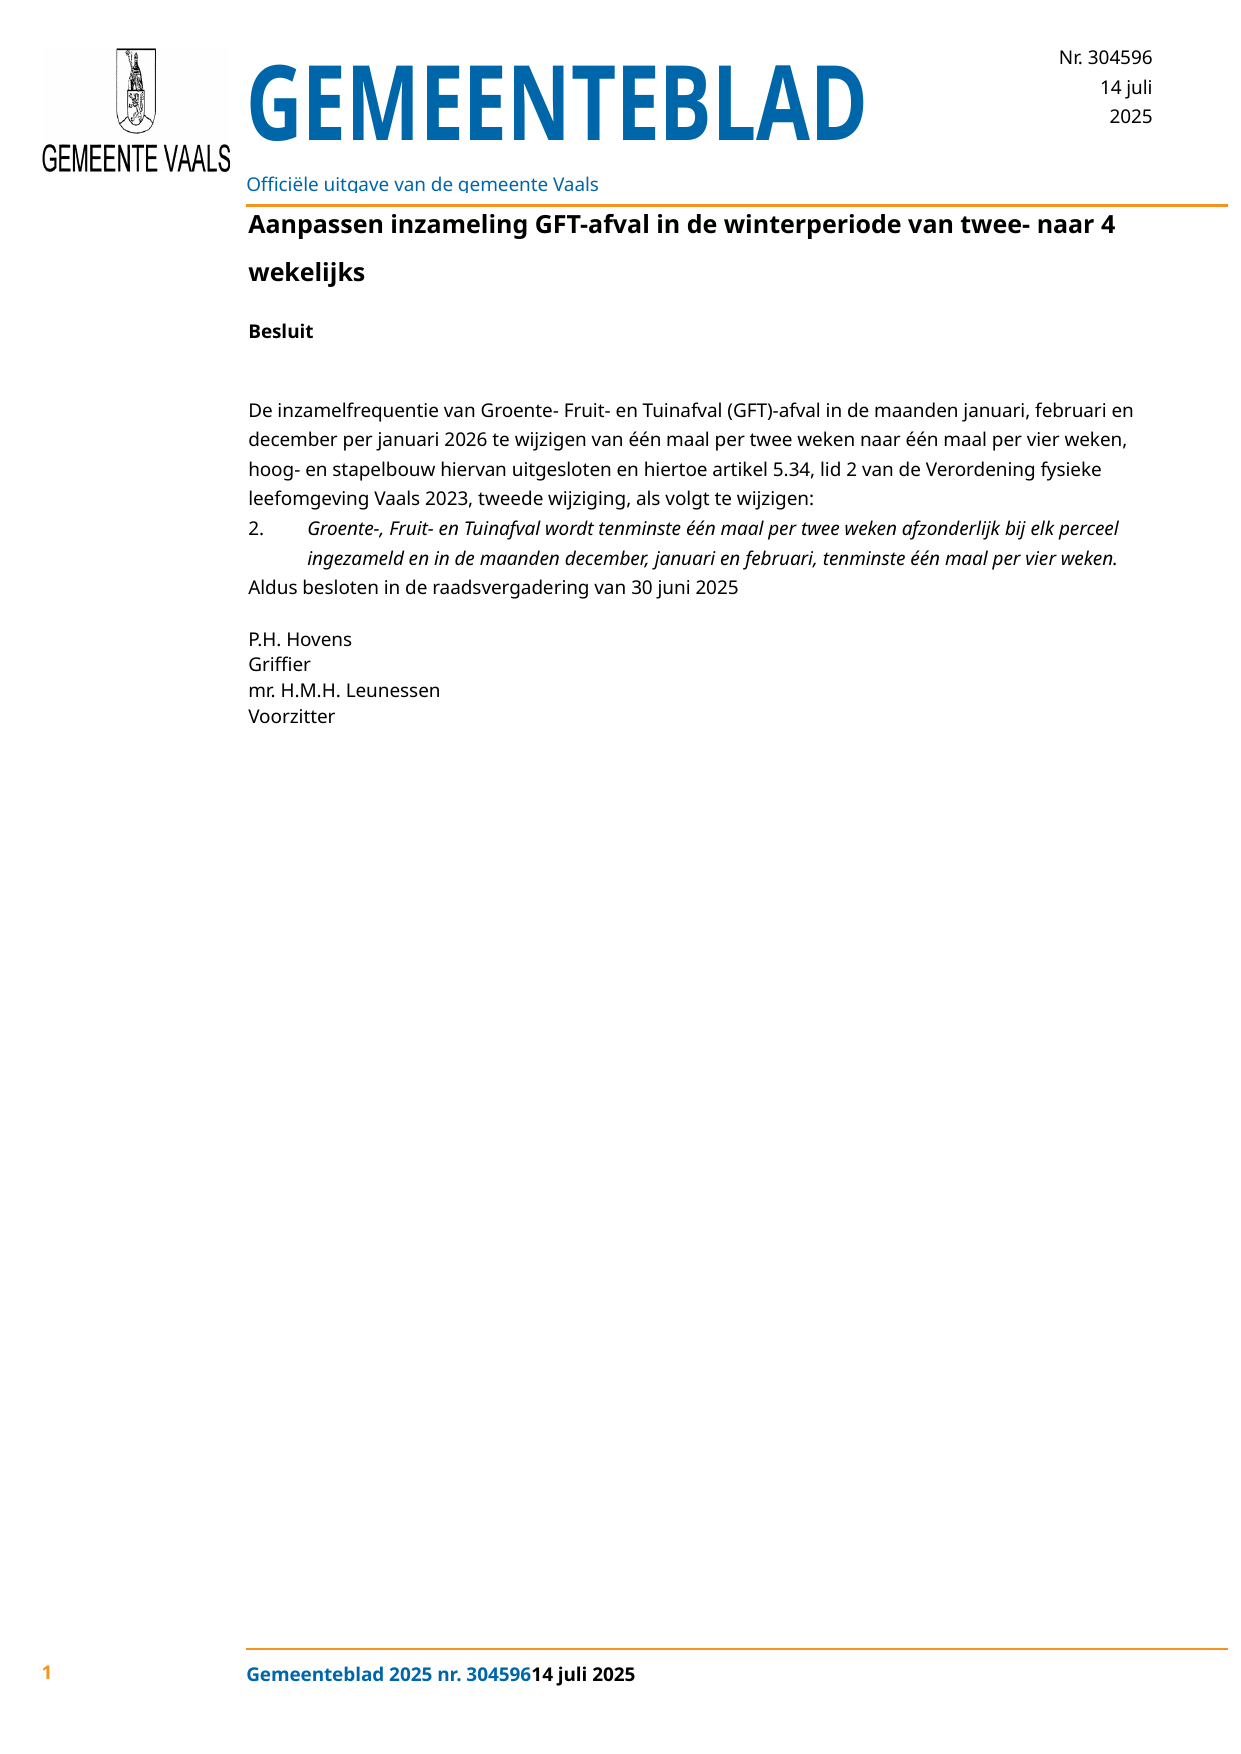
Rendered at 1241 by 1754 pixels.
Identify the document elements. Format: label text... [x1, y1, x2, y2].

text Voorzitter [248, 703, 1152, 729]
text Aanpassen inzameling GFT-afval in de winterperiode van twee- naar 4 wekelijks [248, 207, 1152, 288]
text Besluit [248, 318, 1152, 344]
text P.H. Hovens [248, 626, 1152, 651]
text Griffier [248, 651, 1152, 677]
picture [41, 47, 231, 172]
text mr. H.M.H. Leunessen [248, 677, 1152, 703]
text Aldus besloten in de raadsvergadering van 30 juni 2025 [248, 574, 1152, 600]
list Groente-, Fruit- en Tuinafval wordt tenminste één maal per twee weken afzonderlijk bij elk perceel ingezameld en in de maanden december, januari en februari, tenminste één maal per vier weken. [248, 515, 1152, 570]
text De inzamelfrequentie van Groente- Fruit- en Tuinafval (GFT)-afval in de maanden januari, februari en december per januari 2026 te wijzigen van één maal per twee weken naar één maal per vier weken, hoog- en stapelbouw hiervan uitgesloten en hiertoe artikel 5.34, lid 2 van de Verordening fysieke leefomgeving Vaals 2023, tweede wijziging, als volgt te wijzigen: [248, 397, 1152, 511]
